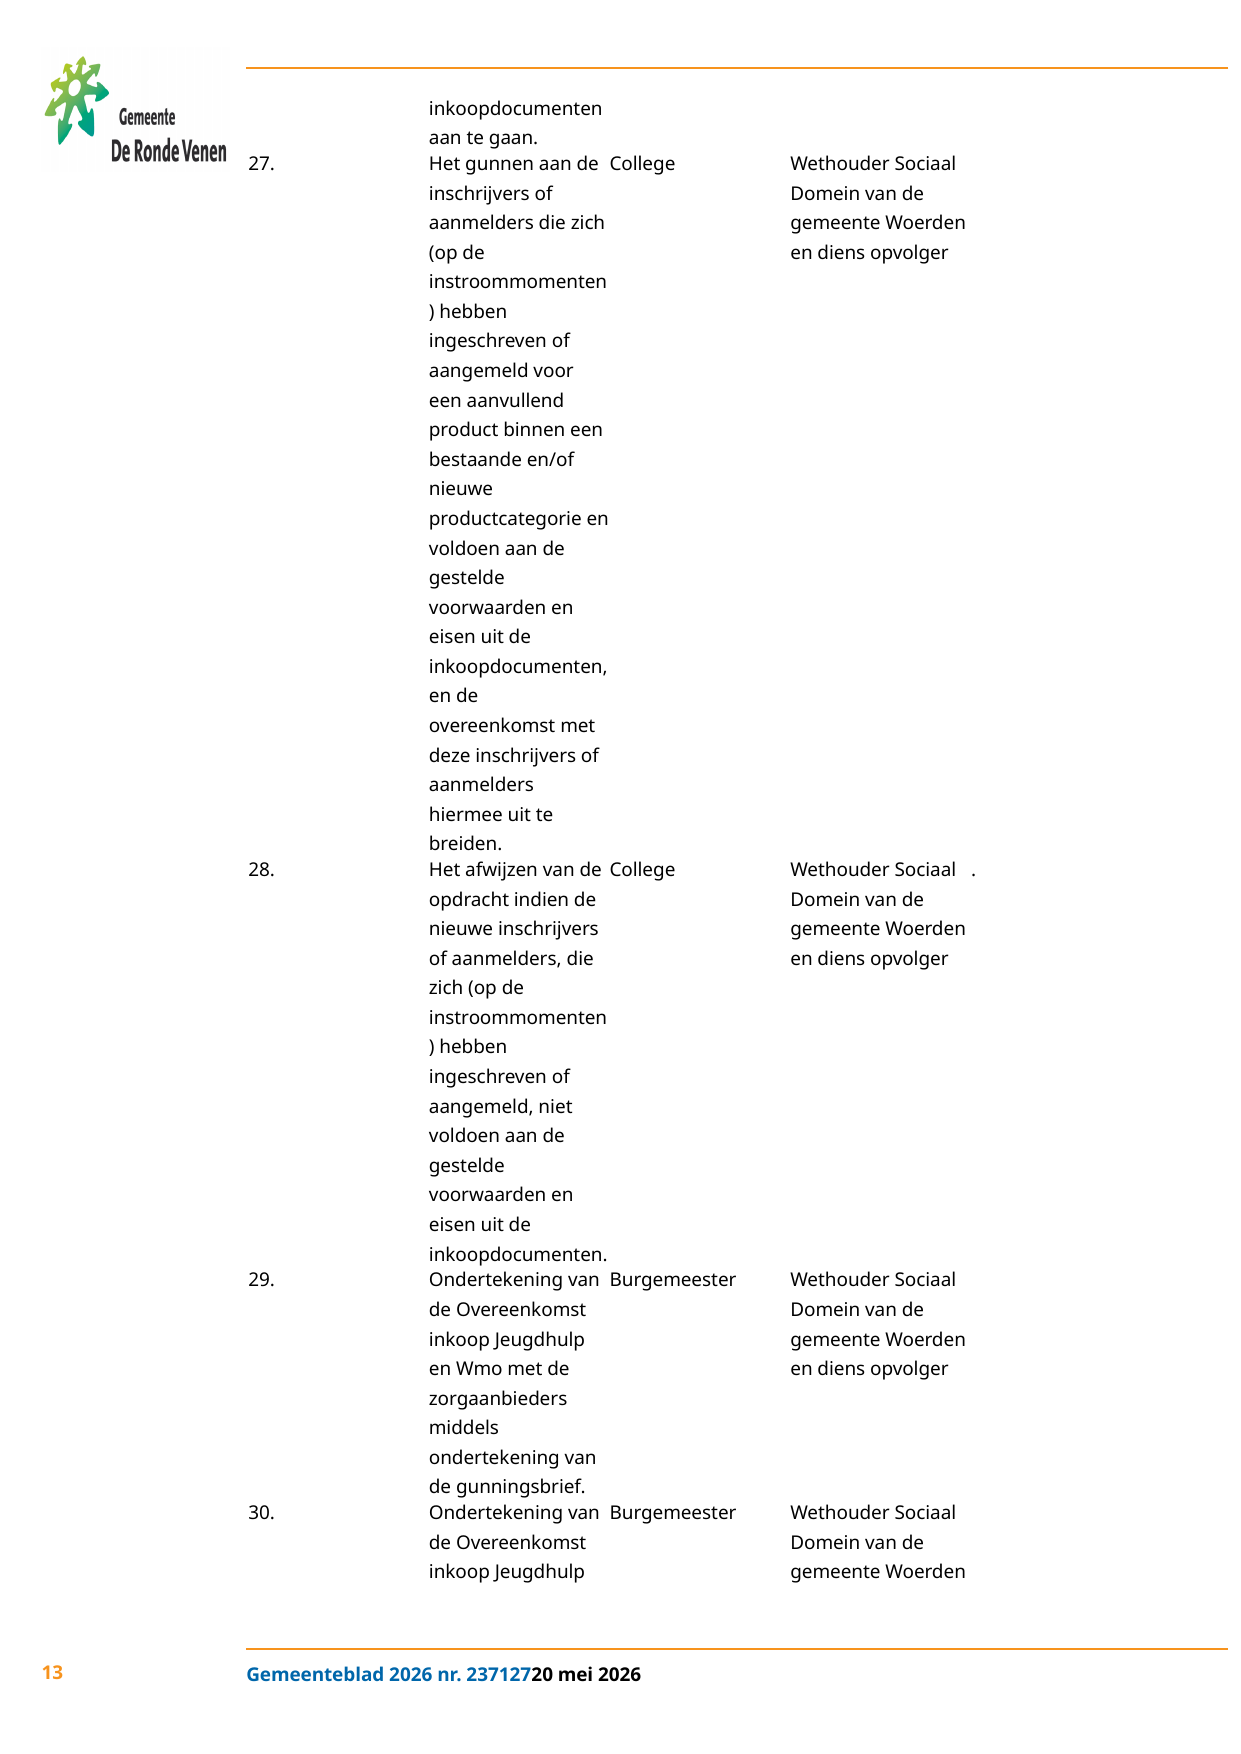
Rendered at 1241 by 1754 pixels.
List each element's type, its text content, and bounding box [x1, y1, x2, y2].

table_cell Wethouder Sociaal Domein van de gemeente Woerden [790, 1499, 971, 1584]
table_cell . [971, 856, 1152, 1267]
table_cell [790, 95, 971, 150]
table_cell 29. [248, 1267, 429, 1499]
table_cell Het gunnen aan de inschrijvers of aanmelders die zich (op de instroommomenten) hebben ingeschreven of aangemeld voor een aanvullend product binnen een bestaande en/of nieuwe productcategorie en voldoen aan de gestelde voorwaarden en eisen uit de inkoopdocumenten, en de overeenkomst met deze inschrijvers of aanmelders hiermee uit te breiden. [429, 150, 609, 856]
table_cell 30. [248, 1499, 429, 1584]
table_cell inkoopdocumenten aan te gaan. [429, 95, 609, 150]
table_cell [609, 95, 790, 150]
table_cell Burgemeester [609, 1267, 790, 1499]
table_cell Wethouder Sociaal Domein van de gemeente Woerden en diens opvolger [790, 1267, 971, 1499]
table_cell Burgemeester [609, 1499, 790, 1584]
table_cell [971, 150, 1152, 856]
table_cell College [609, 856, 790, 1267]
table_cell Wethouder Sociaal Domein van de gemeente Woerden en diens opvolger [790, 856, 971, 1267]
table_cell Wethouder Sociaal Domein van de gemeente Woerden en diens opvolger [790, 150, 971, 856]
table_cell [248, 95, 429, 150]
table_cell Ondertekening van de Overeenkomst inkoop Jeugdhulp [429, 1499, 609, 1584]
table_cell [971, 1499, 1152, 1584]
table_cell College [609, 150, 790, 856]
picture [41, 47, 231, 172]
table_cell [971, 1267, 1152, 1499]
table_cell Het afwijzen van de opdracht indien de nieuwe inschrijvers of aanmelders, die zich (op de instroommomenten) hebben ingeschreven of aangemeld, niet voldoen aan de gestelde voorwaarden en eisen uit de inkoopdocumenten. [429, 856, 609, 1267]
table_cell 27. [248, 150, 429, 856]
table_cell Ondertekening van de Overeenkomst inkoop Jeugdhulp en Wmo met de zorgaanbieders middels ondertekening van de gunningsbrief. [429, 1267, 609, 1499]
table_cell 28. [248, 856, 429, 1267]
table_cell [971, 95, 1152, 150]
